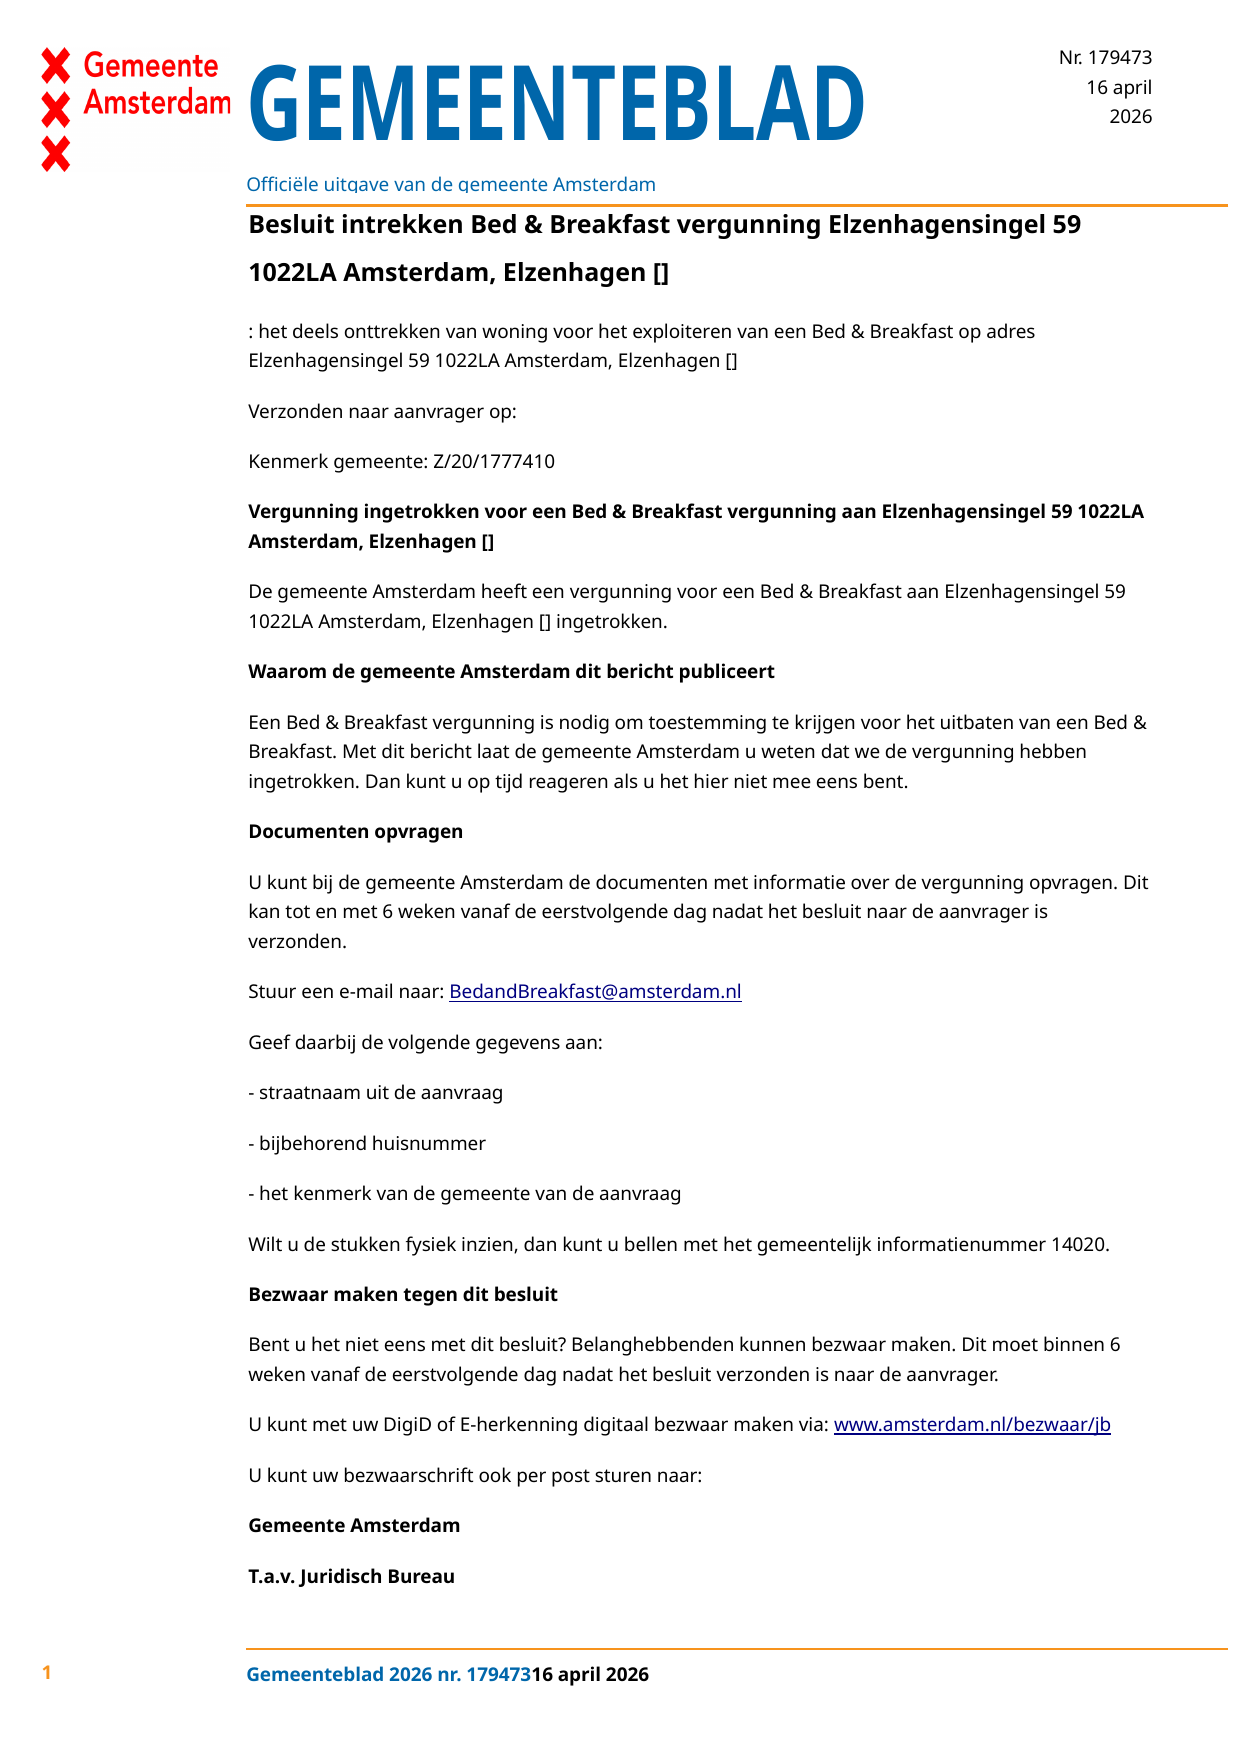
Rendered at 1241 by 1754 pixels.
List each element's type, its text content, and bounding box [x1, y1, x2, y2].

text U kunt bij de gemeente Amsterdam de documenten met informatie over de vergunning opvragen. Dit kan tot en met 6 weken vanaf de eerstvolgende dag nadat het besluit naar de aanvrager is verzonden. [248, 869, 1152, 954]
text Vergunning ingetrokken voor een Bed & Breakfast vergunning aan Elzenhagensingel 59 1022LA Amsterdam, Elzenhagen [] [248, 499, 1152, 554]
text De gemeente Amsterdam heeft een vergunning voor een Bed & Breakfast aan Elzenhagensingel 59 1022LA Amsterdam, Elzenhagen [] ingetrokken. [248, 579, 1152, 634]
text Waarom de gemeente Amsterdam dit bericht publiceert [248, 659, 1152, 684]
text T.a.v. Juridisch Bureau [248, 1563, 1152, 1589]
text Verzonden naar aanvrager op: [248, 398, 1152, 424]
text Gemeente Amsterdam [248, 1512, 1152, 1538]
text Wilt u de stukken fysiek inzien, dan kunt u bellen met het gemeentelijk informatienummer 14020. [248, 1231, 1152, 1257]
text Bent u het niet eens met dit besluit? Belanghebbenden kunnen bezwaar maken. Dit moet binnen 6 weken vanaf de eerstvolgende dag nadat het besluit verzonden is naar de aanvrager. [248, 1332, 1152, 1387]
text Een Bed & Breakfast vergunning is nodig om toestemming te krijgen voor het uitbaten van een Bed & Breakfast. Met dit bericht laat de gemeente Amsterdam u weten dat we de vergunning hebben ingetrokken. Dan kunt u op tijd reageren als u het hier niet mee eens bent. [248, 709, 1152, 794]
text Documenten opvragen [248, 819, 1152, 844]
text U kunt met uw DigiD of E-herkenning digitaal bezwaar maken via: www.amsterdam.nl/bezwaar/jb [248, 1412, 1152, 1437]
text : het deels onttrekken van woning voor het exploiteren van een Bed & Breakfast op adres Elzenhagensingel 59 1022LA Amsterdam, Elzenhagen [] [248, 318, 1152, 373]
text Besluit intrekken Bed & Breakfast vergunning Elzenhagensingel 59 1022LA Amsterdam, Elzenhagen [] [248, 207, 1152, 288]
text Stuur een e-mail naar: BedandBreakfast@amsterdam.nl [248, 979, 1152, 1004]
text U kunt uw bezwaarschrift ook per post sturen naar: [248, 1462, 1152, 1488]
text - het kenmerk van de gemeente van de aanvraag [248, 1180, 1152, 1206]
text - bijbehorend huisnummer [248, 1130, 1152, 1156]
text Bezwaar maken tegen dit besluit [248, 1281, 1152, 1307]
picture [41, 47, 231, 172]
text Kenmerk gemeente: Z/20/1777410 [248, 448, 1152, 474]
text - straatnaam uit de aanvraag [248, 1079, 1152, 1105]
text Geef daarbij de volgende gegevens aan: [248, 1029, 1152, 1055]
